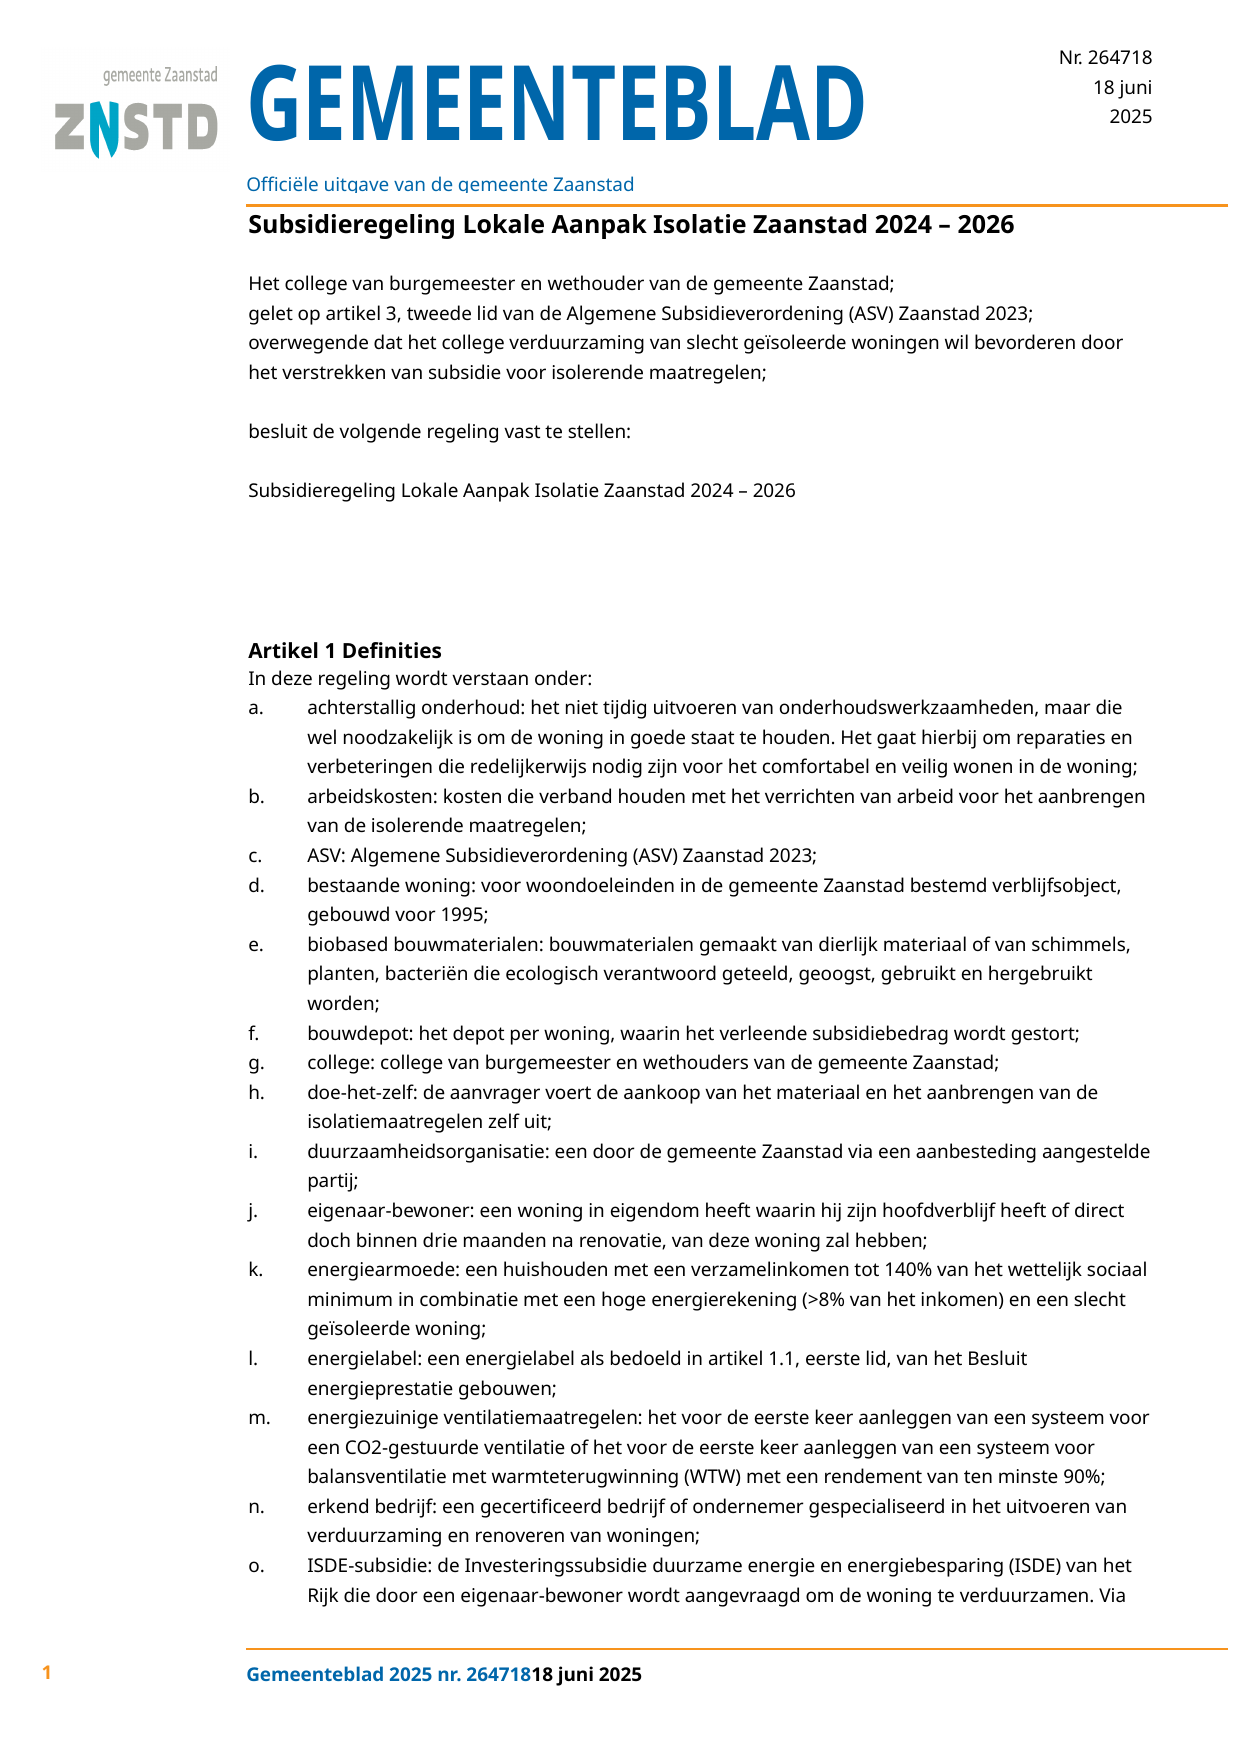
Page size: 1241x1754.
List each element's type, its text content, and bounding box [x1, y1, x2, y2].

text Subsidieregeling Lokale Aanpak Isolatie Zaanstad 2024 – 2026 [248, 207, 1152, 241]
list eigenaar-bewoner: een woning in eigendom heeft waarin hij zijn hoofdverblijf heeft of direct doch binnen drie maanden na renovatie, van deze woning zal hebben; [248, 1197, 1152, 1252]
list duurzaamheidsorganisatie: een door de gemeente Zaanstad via een aanbesteding aangestelde partij; [248, 1138, 1152, 1193]
text Het college van burgemeester en wethouder van de gemeente Zaanstad; [248, 270, 1152, 296]
list biobased bouwmaterialen: bouwmaterialen gemaakt van dierlijk materiaal of van schimmels, planten, bacteriën die ecologisch verantwoord geteeld, geoogst, gebruikt en hergebruikt worden; [248, 931, 1152, 1016]
list energielabel: een energielabel als bedoeld in artikel 1.1, eerste lid, van het Besluit energieprestatie gebouwen; [248, 1345, 1152, 1400]
list achterstallig onderhoud: het niet tijdig uitvoeren van onderhoudswerkzaamheden, maar die wel noodzakelijk is om de woning in goede staat te houden. Het gaat hierbij om reparaties en verbeteringen die redelijkerwijs nodig zijn voor het comfortabel en veilig wonen in de woning; [248, 694, 1152, 779]
text In deze regeling wordt verstaan onder: [248, 665, 1152, 690]
text Subsidieregeling Lokale Aanpak Isolatie Zaanstad 2024 – 2026 [248, 477, 1152, 503]
list energiearmoede: een huishouden met een verzamelinkomen tot 140% van het wettelijk sociaal minimum in combinatie met een hoge energierekening (>8% van het inkomen) en een slecht geïsoleerde woning; [248, 1256, 1152, 1341]
text Artikel 1 Definities [248, 636, 1152, 665]
text overwegende dat het college verduurzaming van slecht geïsoleerde woningen wil bevorderen door het verstrekken van subsidie voor isolerende maatregelen; [248, 329, 1152, 385]
picture [41, 47, 231, 172]
list erkend bedrijf: een gecertificeerd bedrijf of ondernemer gespecialiseerd in het uitvoeren van verduurzaming en renoveren van woningen; [248, 1493, 1152, 1548]
list ASV: Algemene Subsidieverordening (ASV) Zaanstad 2023; [248, 842, 1152, 868]
list college: college van burgemeester en wethouders van de gemeente Zaanstad; [248, 1049, 1152, 1075]
list ISDE-subsidie: de Investeringssubsidie duurzame energie en energiebesparing (ISDE) van het Rijk die door een eigenaar-bewoner wordt aangevraagd om de woning te verduurzamen. Via [248, 1552, 1152, 1607]
list doe-het-zelf: de aanvrager voert de aankoop van het materiaal en het aanbrengen van de isolatiemaatregelen zelf uit; [248, 1079, 1152, 1134]
list bestaande woning: voor woondoeleinden in de gemeente Zaanstad bestemd verblijfsobject, gebouwd voor 1995; [248, 872, 1152, 927]
text besluit de volgende regeling vast te stellen: [248, 418, 1152, 444]
text gelet op artikel 3, tweede lid van de Algemene Subsidieverordening (ASV) Zaanstad 2023; [248, 300, 1152, 326]
list energiezuinige ventilatiemaatregelen: het voor de eerste keer aanleggen van een systeem voor een CO2-gestuurde ventilatie of het voor de eerste keer aanleggen van een systeem voor balansventilatie met warmteterugwinning (WTW) met een rendement van ten minste 90%; [248, 1404, 1152, 1489]
list arbeidskosten: kosten die verband houden met het verrichten van arbeid voor het aanbrengen van de isolerende maatregelen; [248, 783, 1152, 838]
list bouwdepot: het depot per woning, waarin het verleende subsidiebedrag wordt gestort; [248, 1020, 1152, 1045]
